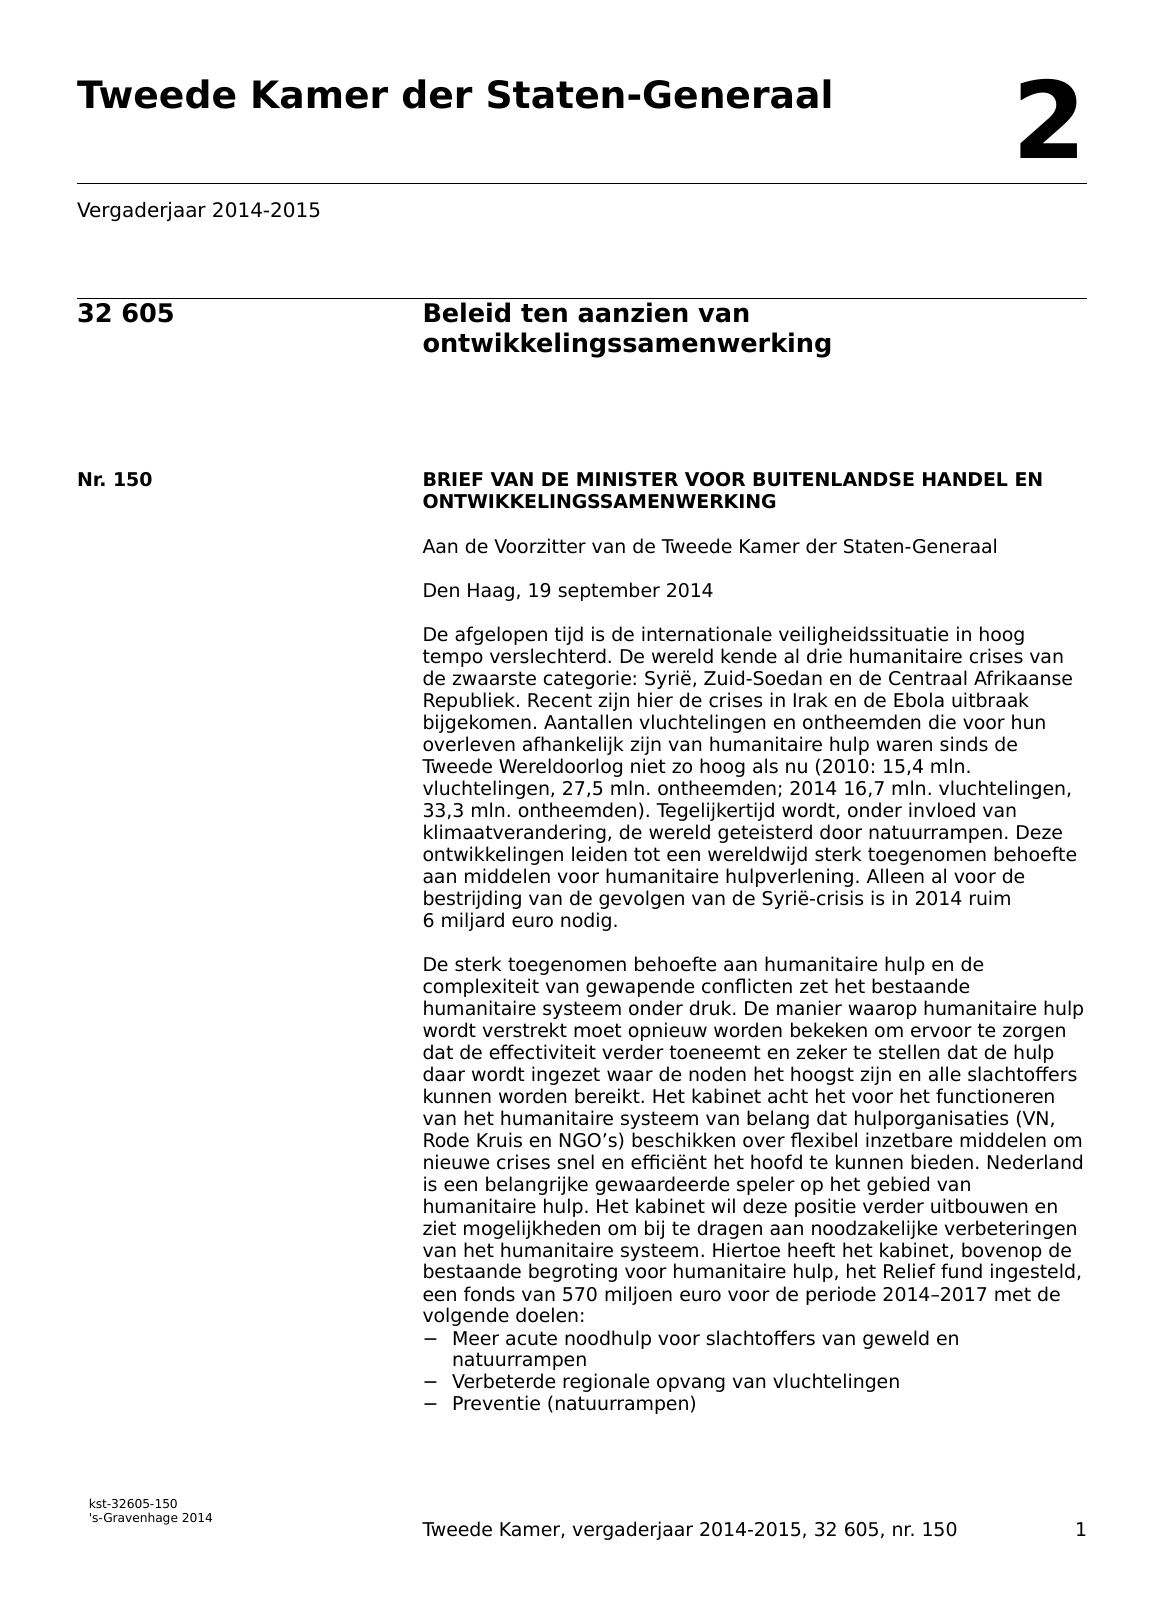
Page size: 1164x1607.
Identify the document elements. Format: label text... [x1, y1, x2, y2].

text − Verbeterde regionale opvang van vluchtelingen [422, 1371, 1087, 1393]
text Den Haag, 19 september 2014 [422, 580, 1087, 602]
text De afgelopen tijd is de internationale veiligheidssituatie in hoog tempo verslechterd. De wereld kende al drie humanitaire crises van de zwaarste categorie: Syrië, Zuid-Soedan en de Centraal Afrikaanse Republiek. Recent zijn hier de crises in Irak en de Ebola uitbraak bijgekomen. Aantallen vluchtelingen en ontheemden die voor hun overleven afhankelijk zijn van humanitaire hulp waren sinds de Tweede Wereldoorlog niet zo hoog als nu (2010: 15,4 mln. vluchtelingen, 27,5 mln. ontheemden; 2014 16,7 mln. vluchtelingen, 33,3 mln. ontheemden). Tegelijkertijd wordt, onder invloed van klimaatverandering, de wereld geteisterd door natuurrampen. Deze ontwikkelingen leiden tot een wereldwijd sterk toegenomen behoefte aan middelen voor humanitaire hulpverlening. Alleen al voor de bestrijding van de gevolgen van de Syrië-crisis is in 2014 ruim 6 miljard euro nodig. [422, 624, 1087, 932]
text De sterk toegenomen behoefte aan humanitaire hulp en de complexiteit van gewapende conflicten zet het bestaande humanitaire systeem onder druk. De manier waarop humanitaire hulp wordt verstrekt moet opnieuw worden bekeken om ervoor te zorgen dat de effectiviteit verder toeneemt en zeker te stellen dat de hulp daar wordt ingezet waar de noden het hoogst zijn en alle slachtoffers kunnen worden bereikt. Het kabinet acht het voor het functioneren van het humanitaire systeem van belang dat hulporganisaties (VN, Rode Kruis en NGO’s) beschikken over flexibel inzetbare middelen om nieuwe crises snel en efficiënt het hoofd te kunnen bieden. Nederland is een belangrijke gewaardeerde speler op het gebied van humanitaire hulp. Het kabinet wil deze positie verder uitbouwen en ziet mogelijkheden om bij te dragen aan noodzakelijke verbeteringen van het humanitaire systeem. Hiertoe heeft het kabinet, bovenop de bestaande begroting voor humanitaire hulp, het Relief fund ingesteld, een fonds van 570 miljoen euro voor de periode 2014–2017 met de volgende doelen: [422, 954, 1087, 1327]
subtitle Nr. 150 BRIEF VAN DE MINISTER VOOR BUITENLANDSE HANDEL EN ONTWIKKELINGSSAMENWERKING [77, 469, 1087, 513]
text − Meer acute noodhulp voor slachtoffers van geweld en natuurrampen [422, 1327, 1087, 1371]
text kst-32605-150 [88, 1497, 323, 1511]
text − Preventie (natuurrampen) [422, 1393, 1087, 1415]
subtitle 32 605 Beleid ten aanzien van ontwikkelingssamenwerking [77, 299, 1087, 358]
table_header Tweede Kamer der Staten-Generaal [77, 59, 886, 183]
text 's-Gravenhage 2014 [88, 1511, 323, 1525]
table_header 2 [886, 59, 1087, 183]
table_cell Vergaderjaar 2014-2015 [77, 184, 1087, 298]
text Aan de Voorzitter van de Tweede Kamer der Staten-Generaal [422, 536, 1087, 557]
